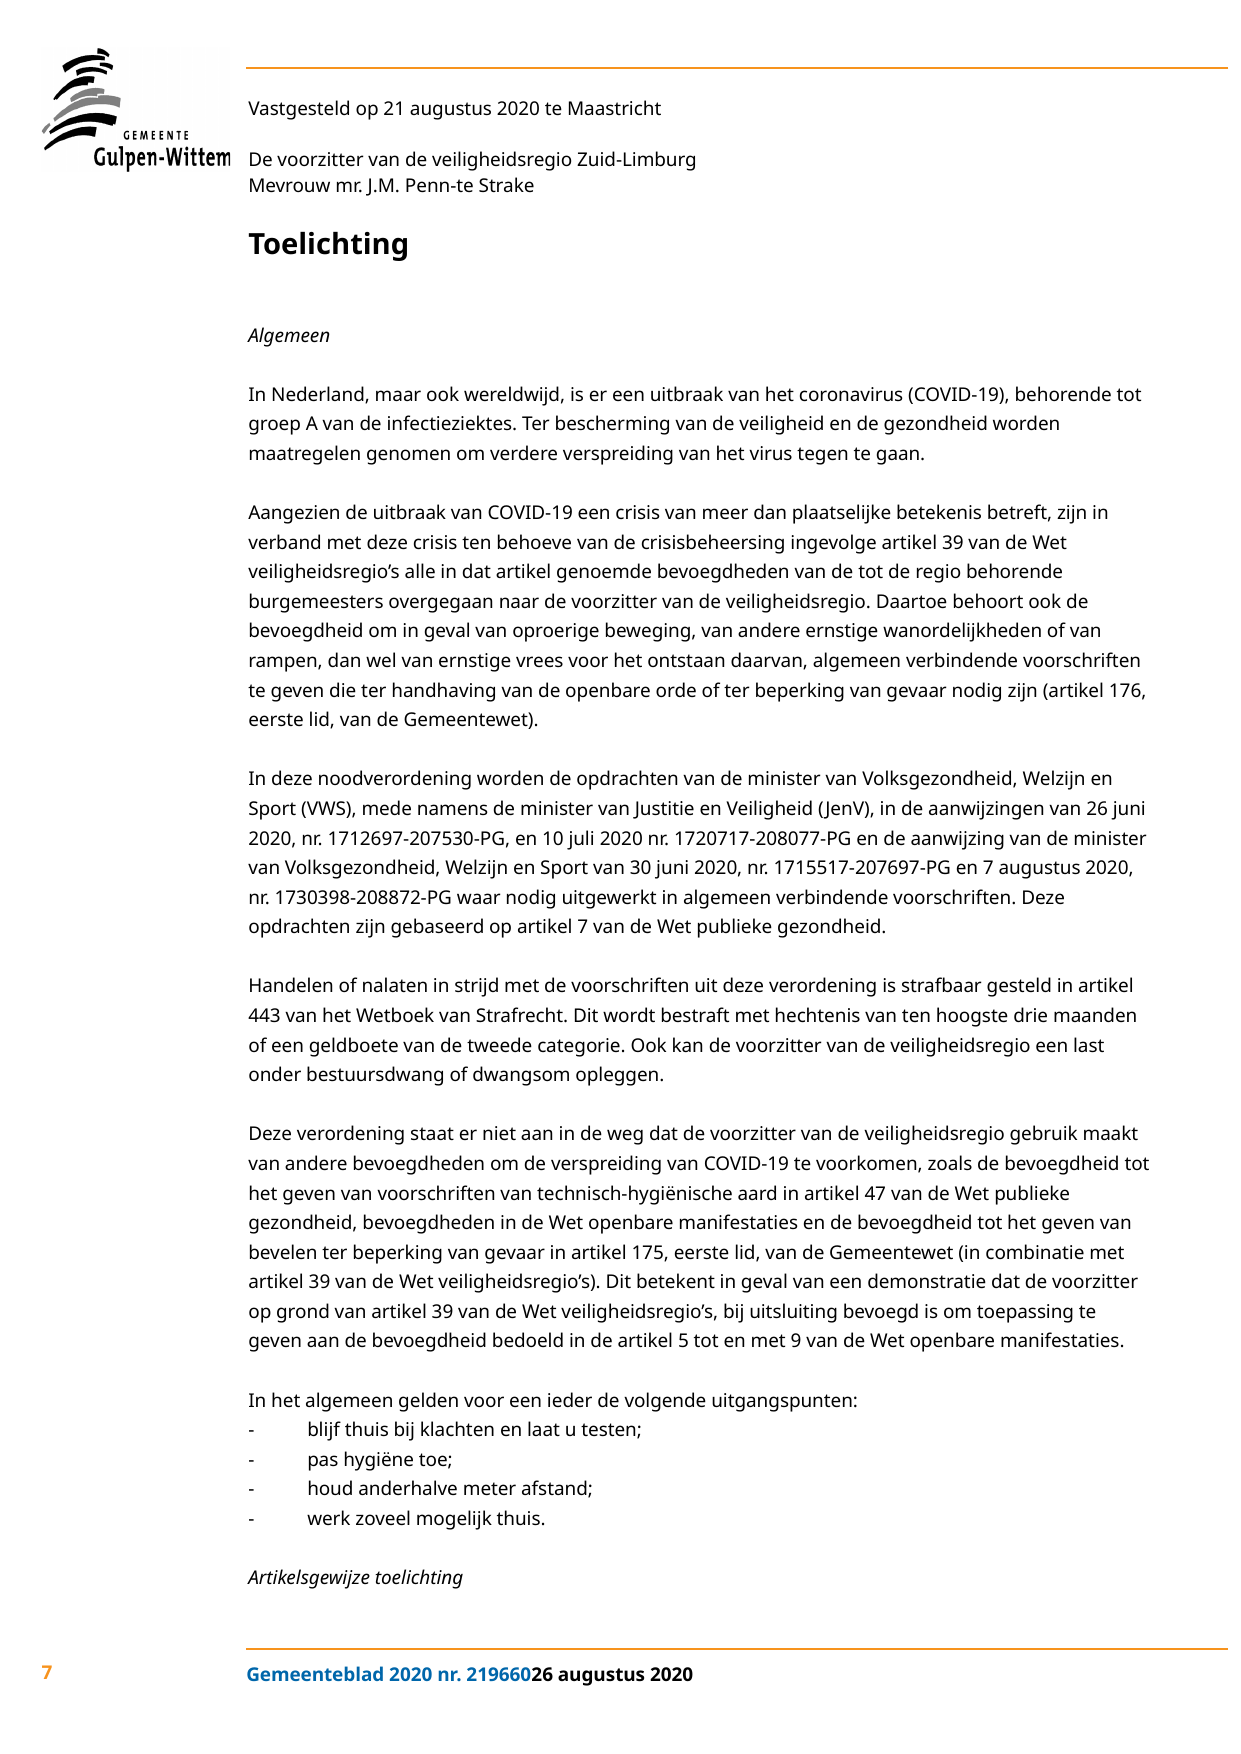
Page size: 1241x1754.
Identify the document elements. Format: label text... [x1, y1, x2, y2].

text Algemeen [248, 322, 1152, 348]
list blijf thuis bij klachten en laat u testen; [248, 1416, 1152, 1442]
text Vastgesteld op 21 augustus 2020 te Maastricht [248, 95, 1152, 121]
text Handelen of nalaten in strijd met de voorschriften uit deze verordening is strafbaar gesteld in artikel 443 van het Wetboek van Strafrecht. Dit wordt bestraft met hechtenis van ten hoogste drie maanden of een geldboete van de tweede categorie. Ook kan de voorzitter van de veiligheidsregio een last onder bestuursdwang of dwangsom opleggen. [248, 973, 1152, 1087]
list houd anderhalve meter afstand; [248, 1476, 1152, 1501]
text De voorzitter van de veiligheidsregio Zuid-Limburg [248, 146, 1152, 172]
text In deze noodverordening worden de opdrachten van de minister van Volksgezondheid, Welzijn en Sport (VWS), mede namens de minister van Justitie en Veiligheid (JenV), in de aanwijzingen van 26 juni 2020, nr. 1712697-207530-PG, en 10 juli 2020 nr. 1720717-208077-PG en de aanwijzing van de minister van Volksgezondheid, Welzijn en Sport van 30 juni 2020, nr. 1715517-207697-PG en 7 augustus 2020, nr. 1730398-208872-PG waar nodig uitgewerkt in algemeen verbindende voorschriften. Deze opdrachten zijn gebaseerd op artikel 7 van de Wet publieke gezondheid. [248, 766, 1152, 939]
text Toelichting [248, 223, 1152, 263]
text Deze verordening staat er niet aan in de weg dat de voorzitter van de veiligheidsregio gebruik maakt van andere bevoegdheden om de verspreiding van COVID-19 te voorkomen, zoals de bevoegdheid tot het geven van voorschriften van technisch-hygiënische aard in artikel 47 van de Wet publieke gezondheid, bevoegdheden in de Wet openbare manifestaties en de bevoegdheid tot het geven van bevelen ter beperking van gevaar in artikel 175, eerste lid, van de Gemeentewet (in combinatie met artikel 39 van de Wet veiligheidsregio’s). Dit betekent in geval van een demonstratie dat de voorzitter op grond van artikel 39 van de Wet veiligheidsregio’s, bij uitsluiting bevoegd is om toepassing te geven aan de bevoegdheid bedoeld in de artikel 5 tot en met 9 van de Wet openbare manifestaties. [248, 1121, 1152, 1353]
list pas hygiëne toe; [248, 1446, 1152, 1472]
text In het algemeen gelden voor een ieder de volgende uitgangspunten: [248, 1387, 1152, 1413]
text In Nederland, maar ook wereldwijd, is er een uitbraak van het coronavirus (COVID-19), behorende tot groep A van de infectieziektes. Ter bescherming van de veiligheid en de gezondheid worden maatregelen genomen om verdere verspreiding van het virus tegen te gaan. [248, 381, 1152, 466]
text Artikelsgewijze toelichting [248, 1564, 1152, 1590]
list werk zoveel mogelijk thuis. [248, 1505, 1152, 1531]
text Aangezien de uitbraak van COVID-19 een crisis van meer dan plaatselijke betekenis betreft, zijn in verband met deze crisis ten behoeve van de crisisbeheersing ingevolge artikel 39 van de Wet veiligheidsregio’s alle in dat artikel genoemde bevoegdheden van de tot de regio behorende burgemeesters overgegaan naar de voorzitter van de veiligheidsregio. Daartoe behoort ook de bevoegdheid om in geval van oproerige beweging, van andere ernstige wanordelijkheden of van rampen, dan wel van ernstige vrees voor het ontstaan daarvan, algemeen verbindende voorschriften te geven die ter handhaving van de openbare orde of ter beperking van gevaar nodig zijn (artikel 176, eerste lid, van de Gemeentewet). [248, 499, 1152, 732]
text Mevrouw mr. J.M. Penn-te Strake [248, 172, 1152, 198]
picture [41, 47, 231, 172]
